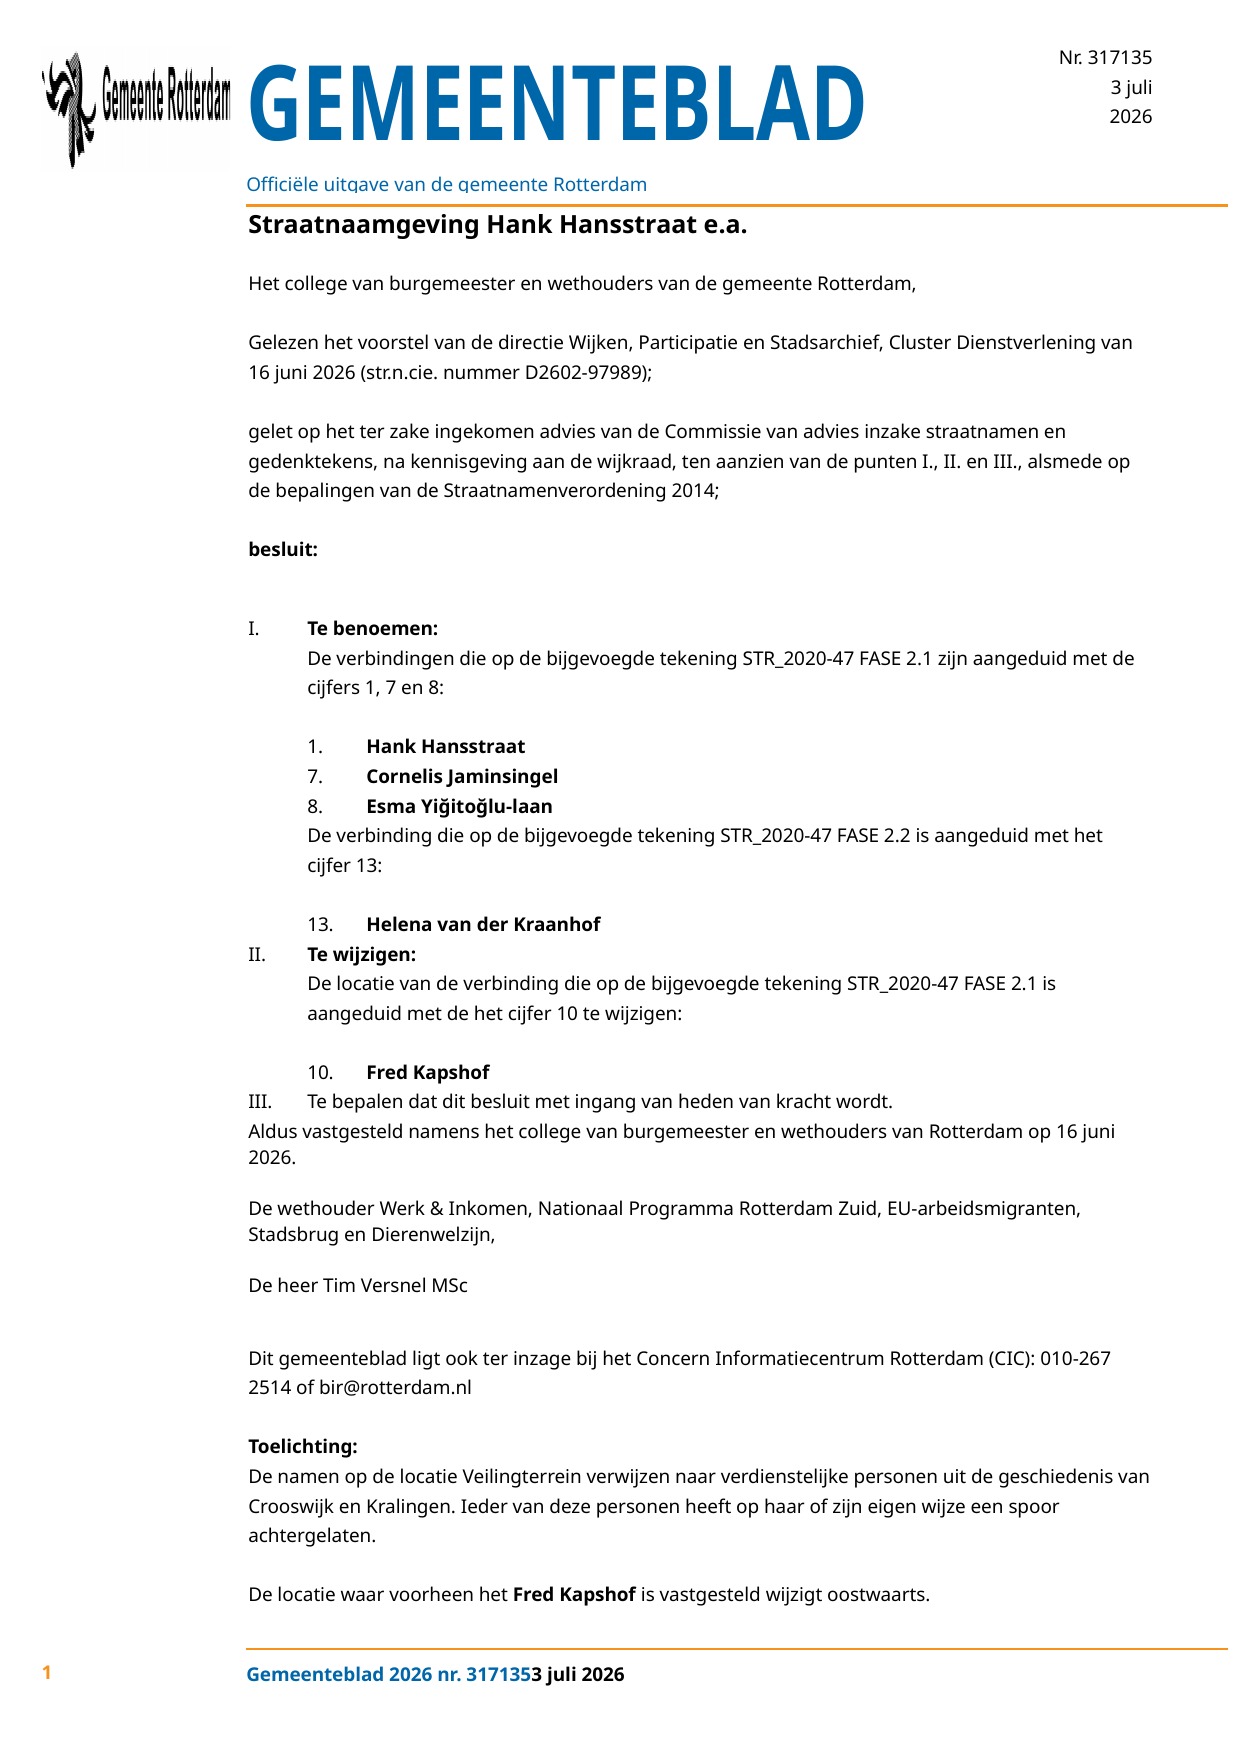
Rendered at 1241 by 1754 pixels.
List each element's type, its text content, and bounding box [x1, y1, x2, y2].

list De locatie van de verbinding die op de bijgevoegde tekening STR_2020-47 FASE 2.1 is aangeduid met de het cijfer 10 te wijzigen: [248, 970, 1152, 1026]
list Fred Kapshof [307, 1059, 1152, 1085]
list Cornelis Jaminsingel [307, 763, 1152, 789]
list Helena van der Kraanhof [307, 911, 1152, 937]
text Gelezen het voorstel van de directie Wijken, Participatie en Stadsarchief, Cluster Dienstverlening van 16 juni 2026 (str.n.cie. nummer D2602-97989); [248, 329, 1152, 385]
text Toelichting: [248, 1434, 1152, 1459]
text besluit: [248, 537, 1152, 562]
text De namen op de locatie Veilingterrein verwijzen naar verdienstelijke personen uit de geschiedenis van Crooswijk en Kralingen. Ieder van deze personen heeft op haar of zijn eigen wijze een spoor achtergelaten. [248, 1463, 1152, 1548]
text De locatie waar voorheen het Fred Kapshof is vastgesteld wijzigt oostwaarts. [248, 1582, 1152, 1607]
list Te wijzigen: [248, 941, 1152, 967]
text De wethouder Werk & Inkomen, Nationaal Programma Rotterdam Zuid, EU-arbeidsmigranten, Stadsbrug en Dierenwelzijn, [248, 1196, 1152, 1247]
text Het college van burgemeester en wethouders van de gemeente Rotterdam, [248, 270, 1152, 296]
text Dit gemeenteblad ligt ook ter inzage bij het Concern Informatiecentrum Rotterdam (CIC): 010-267 2514 of bir@rotterdam.nl [248, 1345, 1152, 1400]
list De verbinding die op de bijgevoegde tekening STR_2020-47 FASE 2.2 is aangeduid met het cijfer 13: [248, 822, 1152, 878]
text Straatnaamgeving Hank Hansstraat e.a. [248, 207, 1152, 241]
list Te benoemen: [248, 615, 1152, 641]
text De heer Tim Versnel MSc [248, 1273, 1152, 1298]
picture [41, 47, 231, 172]
list De verbindingen die op de bijgevoegde tekening STR_2020-47 FASE 2.1 zijn aangeduid met de cijfers 1, 7 en 8: [248, 645, 1152, 700]
list Esma Yiğitoğlu-laan [307, 793, 1152, 819]
list Te bepalen dat dit besluit met ingang van heden van kracht wordt. [248, 1089, 1152, 1114]
list Hank Hansstraat [307, 734, 1152, 759]
text gelet op het ter zake ingekomen advies van de Commissie van advies inzake straatnamen en gedenktekens, na kennisgeving aan de wijkraad, ten aanzien van de punten I., II. en III., alsmede op de bepalingen van de Straatnamenverordening 2014; [248, 418, 1152, 503]
text Aldus vastgesteld namens het college van burgemeester en wethouders van Rotterdam op 16 juni 2026. [248, 1118, 1152, 1170]
